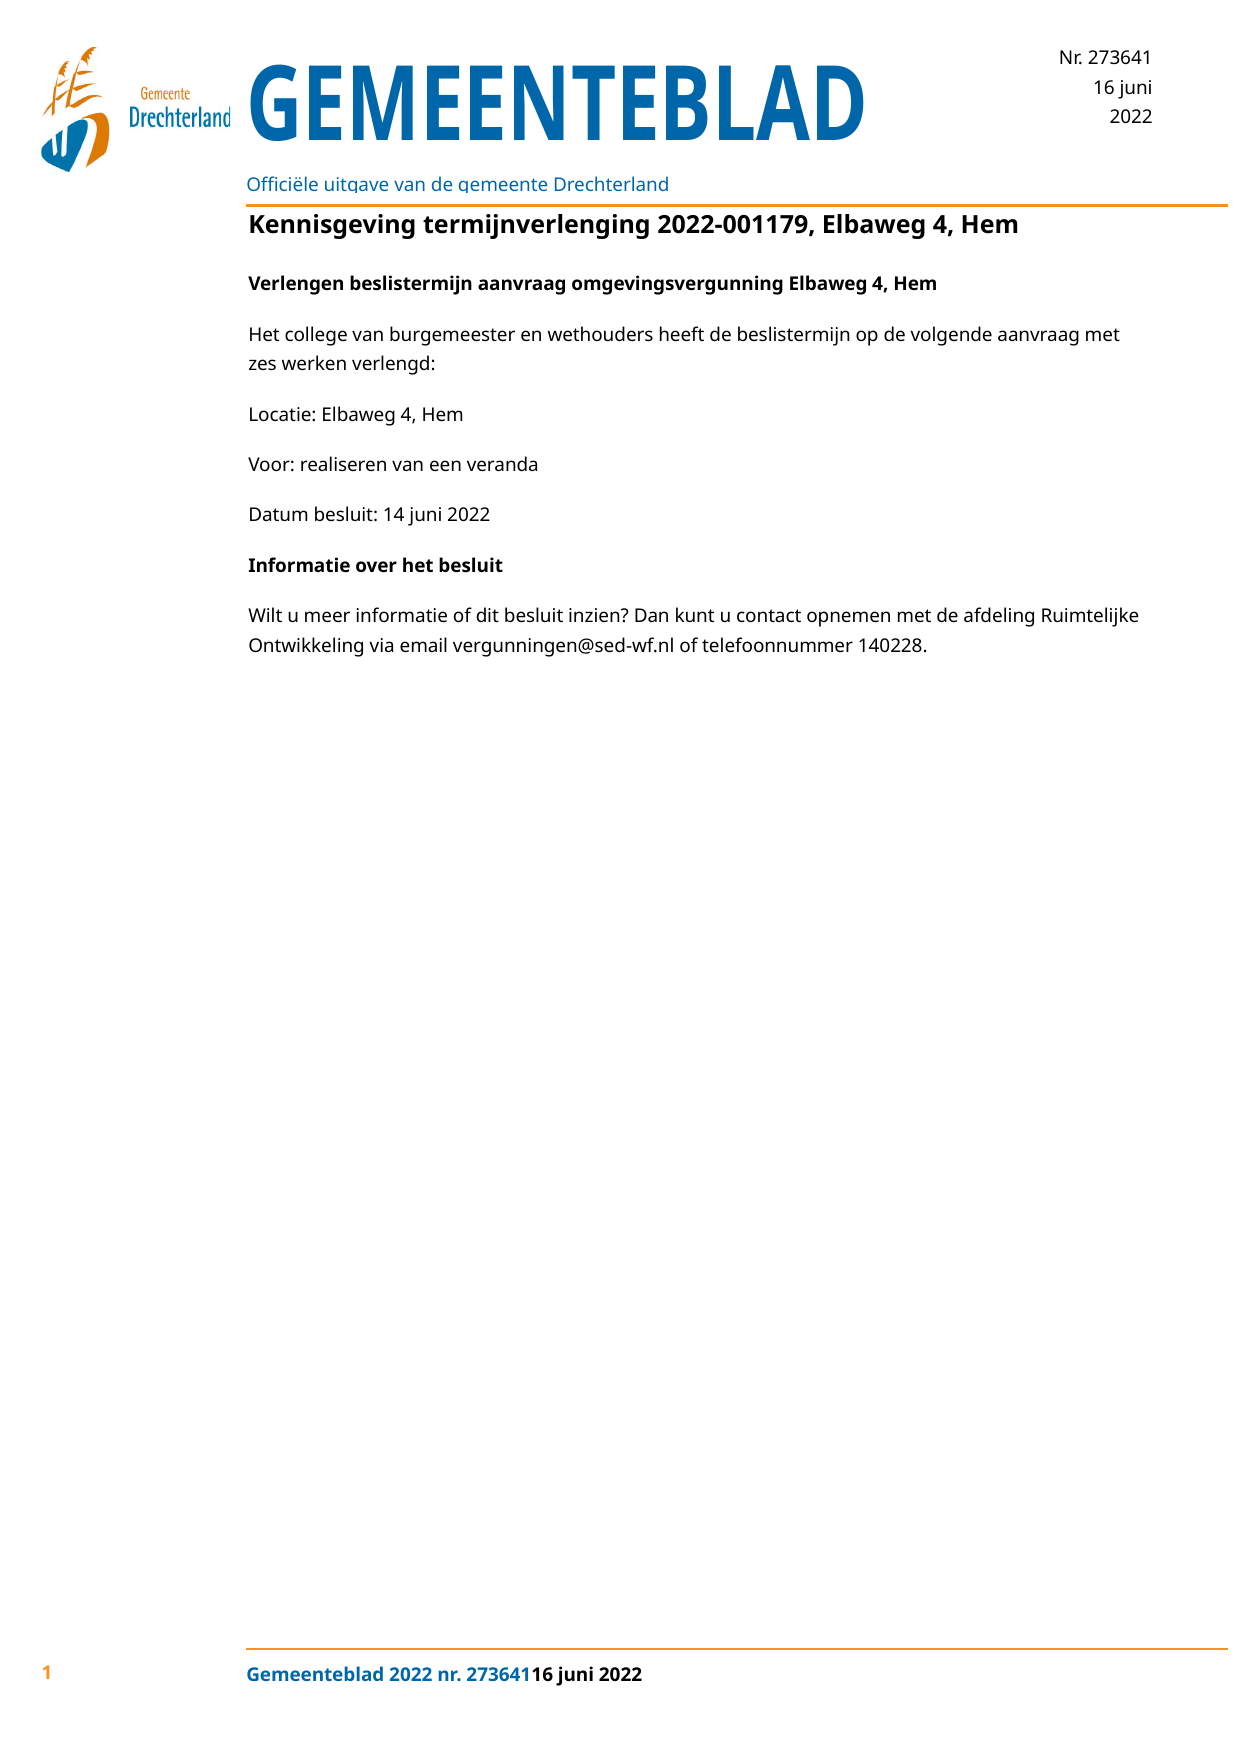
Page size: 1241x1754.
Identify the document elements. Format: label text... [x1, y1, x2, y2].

text Het college van burgemeester en wethouders heeft de beslistermijn op de volgende aanvraag met zes werken verlengd: [248, 321, 1152, 376]
text Voor: realiseren van een veranda [248, 451, 1152, 477]
text Kennisgeving termijnverlenging 2022-001179, Elbaweg 4, Hem [248, 207, 1152, 241]
text Datum besluit: 14 juni 2022 [248, 502, 1152, 527]
text Verlengen beslistermijn aanvraag omgevingsvergunning Elbaweg 4, Hem [248, 270, 1152, 296]
text Locatie: Elbaweg 4, Hem [248, 401, 1152, 426]
picture [41, 158, 64, 172]
picture [41, 47, 231, 172]
text Informatie over het besluit [248, 552, 1152, 578]
picture [226, 115, 231, 124]
text Wilt u meer informatie of dit besluit inzien? Dan kunt u contact opnemen met de afdeling Ruimtelijke Ontwikkeling via email vergunningen@sed-wf.nl of telefoonnummer 140228. [248, 602, 1152, 658]
